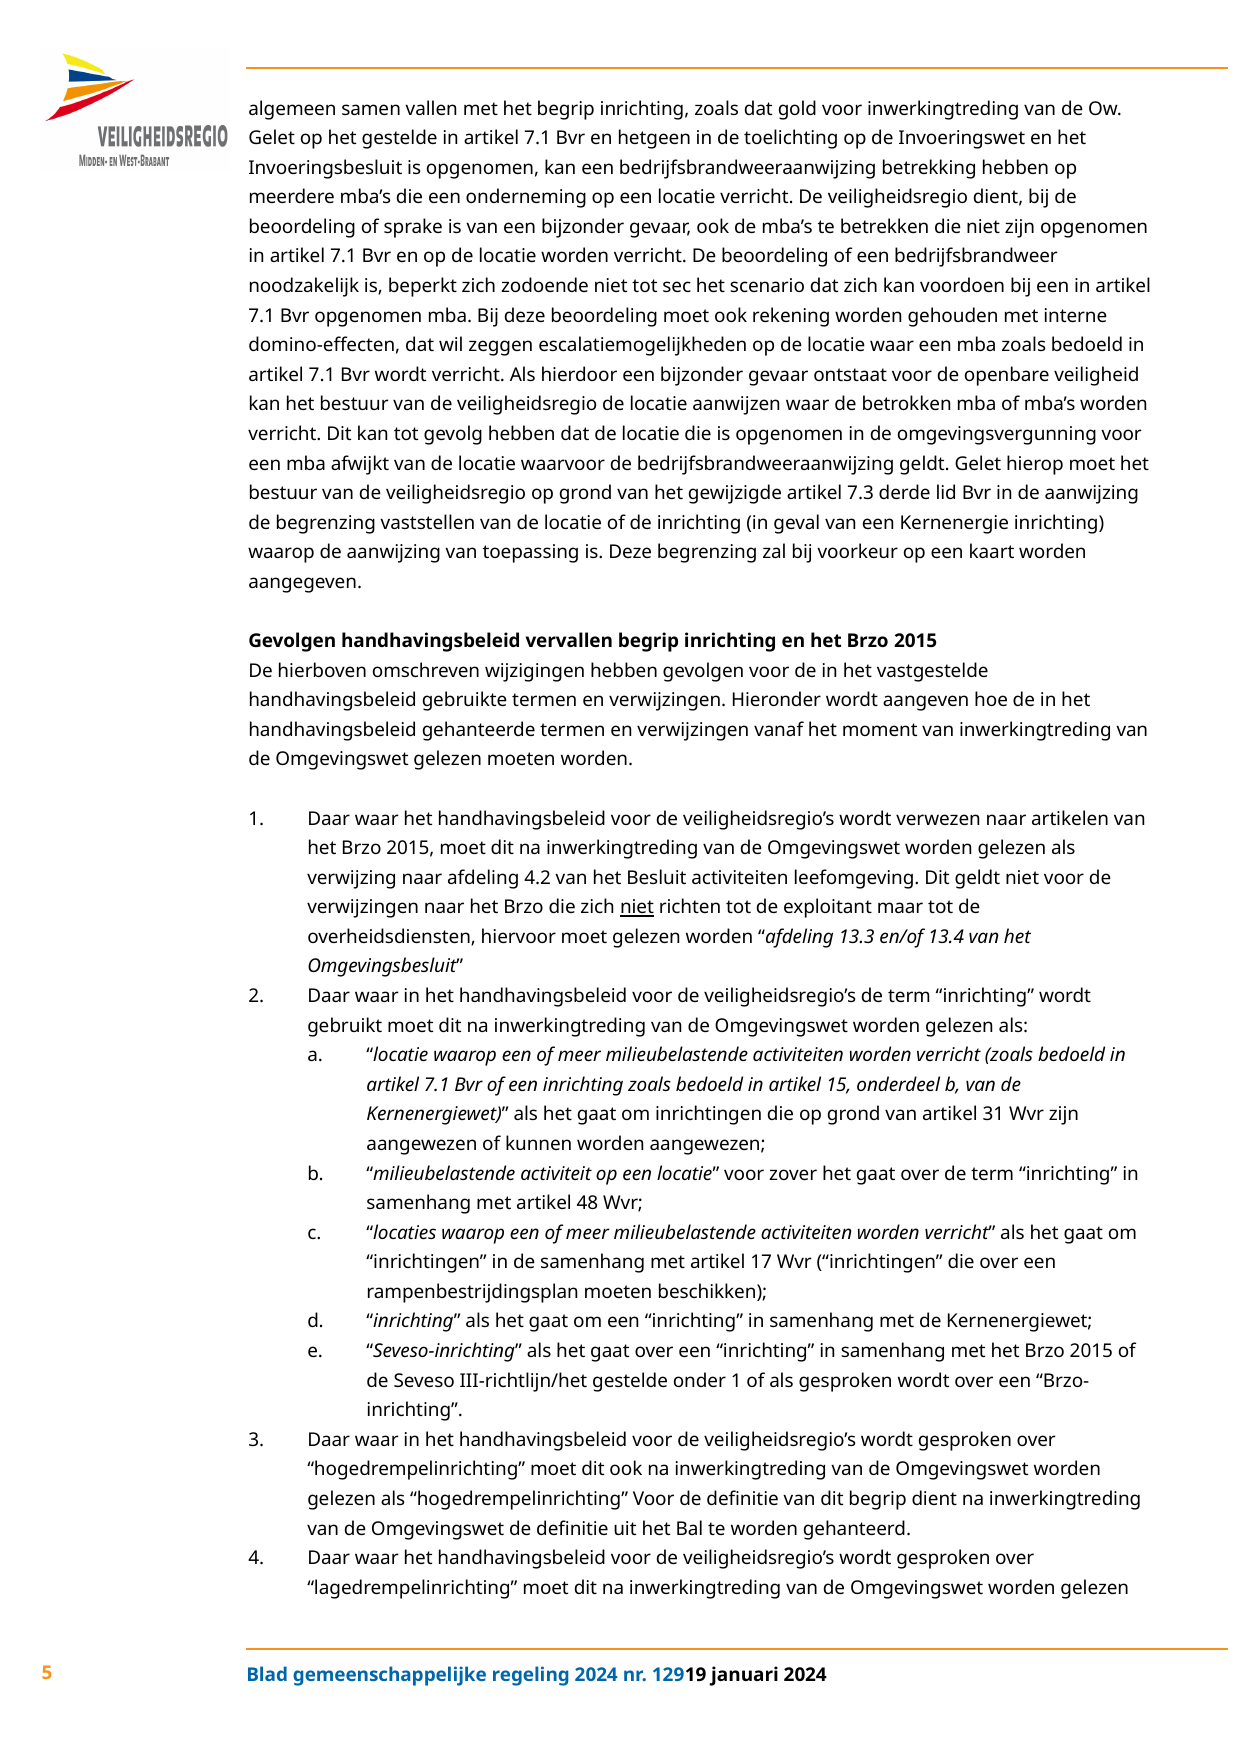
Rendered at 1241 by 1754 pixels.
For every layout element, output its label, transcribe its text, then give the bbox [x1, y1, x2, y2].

list “milieubelastende activiteit op een locatie” voor zover het gaat over de term “inrichting” in samenhang met artikel 48 Wvr; [307, 1160, 1152, 1215]
list “locatie waarop een of meer milieubelastende activiteiten worden verricht (zoals bedoeld in artikel 7.1 Bvr of een inrichting zoals bedoeld in artikel 15, onderdeel b, van de Kernenergiewet)” als het gaat om inrichtingen die op grond van artikel 31 Wvr zijn aangewezen of kunnen worden aangewezen; [307, 1041, 1152, 1156]
list Daar waar in het handhavingsbeleid voor de veiligheidsregio’s de term “inrichting” wordt gebruikt moet dit na inwerkingtreding van de Omgevingswet worden gelezen als: [248, 982, 1152, 1038]
text De hierboven omschreven wijzigingen hebben gevolgen voor de in het vastgestelde handhavingsbeleid gebruikte termen en verwijzingen. Hieronder wordt aangeven hoe de in het handhavingsbeleid gehanteerde termen en verwijzingen vanaf het moment van inwerkingtreding van de Omgevingswet gelezen moeten worden. [248, 657, 1152, 771]
list “inrichting” als het gaat om een “inrichting” in samenhang met de Kernenergiewet; [307, 1308, 1152, 1333]
list “locaties waarop een of meer milieubelastende activiteiten worden verricht” als het gaat om “inrichtingen” in de samenhang met artikel 17 Wvr (“inrichtingen” die over een rampenbestrijdingsplan moeten beschikken); [307, 1219, 1152, 1304]
list “Seveso-inrichting” als het gaat over een “inrichting” in samenhang met het Brzo 2015 of de Seveso III-richtlijn/het gestelde onder 1 of als gesproken wordt over een “Brzo-inrichting”. [307, 1337, 1152, 1422]
picture [41, 47, 231, 172]
list Daar waar het handhavingsbeleid voor de veiligheidsregio’s wordt verwezen naar artikelen van het Brzo 2015, moet dit na inwerkingtreding van de Omgevingswet worden gelezen als verwijzing naar afdeling 4.2 van het Besluit activiteiten leefomgeving. Dit geldt niet voor de verwijzingen naar het Brzo die zich niet richten tot de exploitant maar tot de overheidsdiensten, hiervoor moet gelezen worden “afdeling 13.3 en/of 13.4 van het Omgevingsbesluit” [248, 805, 1152, 978]
text algemeen samen vallen met het begrip inrichting, zoals dat gold voor inwerkingtreding van de Ow. [248, 95, 1152, 121]
list Daar waar in het handhavingsbeleid voor de veiligheidsregio’s wordt gesproken over “hogedrempelinrichting” moet dit ook na inwerkingtreding van de Omgevingswet worden gelezen als “hogedrempelinrichting” Voor de definitie van dit begrip dient na inwerkingtreding van de Omgevingswet de definitie uit het Bal te worden gehanteerd. [248, 1426, 1152, 1541]
text Gevolgen handhavingsbeleid vervallen begrip inrichting en het Brzo 2015 [248, 627, 1152, 653]
list Daar waar het handhavingsbeleid voor de veiligheidsregio’s wordt gesproken over “lagedrempelinrichting” moet dit na inwerkingtreding van de Omgevingswet worden gelezen [248, 1544, 1152, 1600]
text Gelet op het gestelde in artikel 7.1 Bvr en hetgeen in de toelichting op de Invoeringswet en het Invoeringsbesluit is opgenomen, kan een bedrijfsbrandweeraanwijzing betrekking hebben op meerdere mba’s die een onderneming op een locatie verricht. De veiligheidsregio dient, bij de beoordeling of sprake is van een bijzonder gevaar, ook de mba’s te betrekken die niet zijn opgenomen in artikel 7.1 Bvr en op de locatie worden verricht. De beoordeling of een bedrijfsbrandweer noodzakelijk is, beperkt zich zodoende niet tot sec het scenario dat zich kan voordoen bij een in artikel 7.1 Bvr opgenomen mba. Bij deze beoordeling moet ook rekening worden gehouden met interne domino-effecten, dat wil zeggen escalatiemogelijkheden op de locatie waar een mba zoals bedoeld in artikel 7.1 Bvr wordt verricht. Als hierdoor een bijzonder gevaar ontstaat voor de openbare veiligheid kan het bestuur van de veiligheidsregio de locatie aanwijzen waar de betrokken mba of mba’s worden verricht. Dit kan tot gevolg hebben dat de locatie die is opgenomen in de omgevingsvergunning voor een mba afwijkt van de locatie waarvoor de bedrijfsbrandweeraanwijzing geldt. Gelet hierop moet het bestuur van de veiligheidsregio op grond van het gewijzigde artikel 7.3 derde lid Bvr in de aanwijzing de begrenzing vaststellen van de locatie of de inrichting (in geval van een Kernenergie inrichting) waarop de aanwijzing van toepassing is. Deze begrenzing zal bij voorkeur op een kaart worden aangegeven. [248, 124, 1152, 594]
